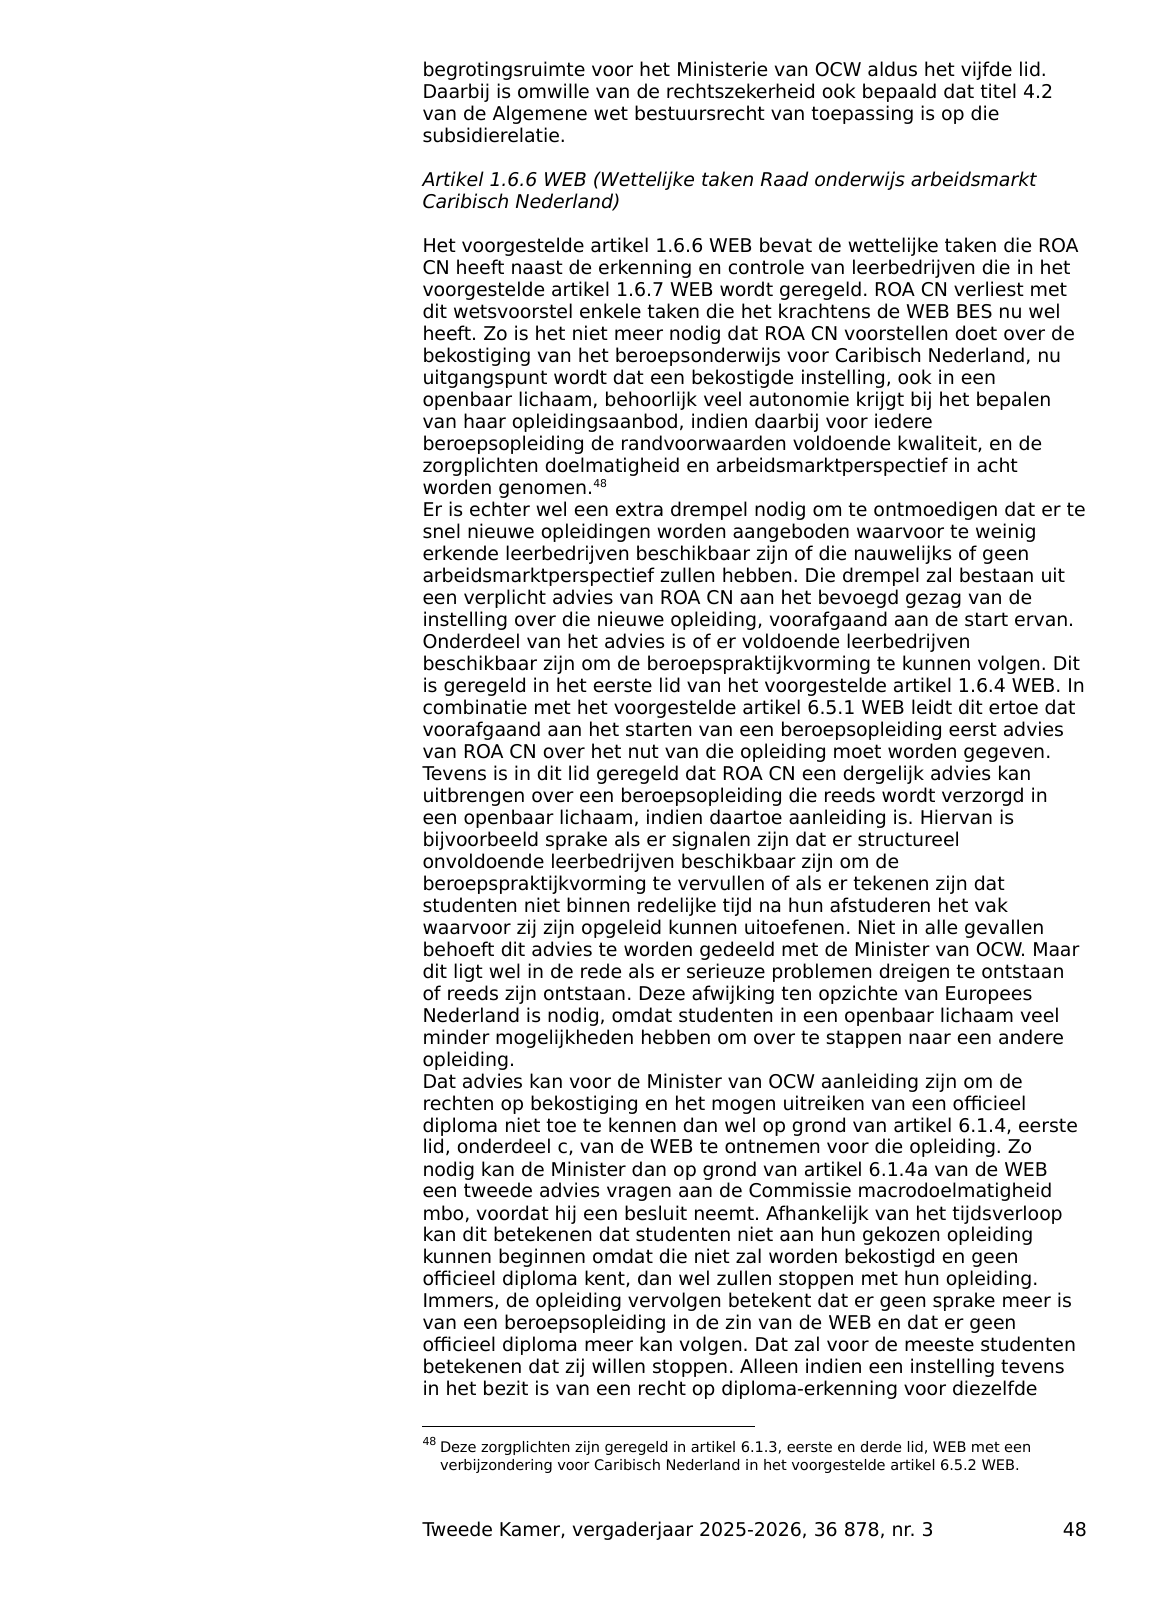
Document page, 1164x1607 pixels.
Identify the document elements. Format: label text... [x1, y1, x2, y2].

text Het voorgestelde artikel 1.6.6 WEB bevat de wettelijke taken die ROA CN heeft naast de erkenning en controle van leerbedrijven die in het voorgestelde artikel 1.6.7 WEB wordt geregeld. ROA CN verliest met dit wetsvoorstel enkele taken die het krachtens de WEB BES nu wel heeft. Zo is het niet meer nodig dat ROA CN voorstellen doet over de bekostiging van het beroepsonderwijs voor Caribisch Nederland, nu uitgangspunt wordt dat een bekostigde instelling, ook in een openbaar lichaam, behoorlijk veel autonomie krijgt bij het bepalen van haar opleidingsaanbod, indien daarbij voor iedere beroepsopleiding de randvoorwaarden voldoende kwaliteit, en de zorgplichten doelmatigheid en arbeidsmarktperspectief in acht worden genomen. [422, 235, 1087, 499]
text begrotingsruimte voor het Ministerie van OCW aldus het vijfde lid. Daarbij is omwille van de rechtszekerheid ook bepaald dat titel 4.2 van de Algemene wet bestuursrecht van toepassing is op die subsidierelatie. [422, 59, 1087, 147]
text Tevens is in dit lid geregeld dat ROA CN een dergelijk advies kan uitbrengen over een beroepsopleiding die reeds wordt verzorgd in een openbaar lichaam, indien daartoe aanleiding is. Hiervan is bijvoorbeeld sprake als er signalen zijn dat er structureel onvoldoende leerbedrijven beschikbaar zijn om de beroepspraktijkvorming te vervullen of als er tekenen zijn dat studenten niet binnen redelijke tijd na hun afstuderen het vak waarvoor zij zijn opgeleid kunnen uitoefenen. Niet in alle gevallen behoeft dit advies te worden gedeeld met de Minister van OCW. Maar dit ligt wel in de rede als er serieuze problemen dreigen te ontstaan of reeds zijn ontstaan. Deze afwijking ten opzichte van Europees Nederland is nodig, omdat studenten in een openbaar lichaam veel minder mogelijkheden hebben om over te stappen naar een andere opleiding. [422, 763, 1087, 1071]
text Deze zorgplichten zijn geregeld in artikel 6.1.3, eerste en derde lid, WEB met een verbijzondering voor Caribisch Nederland in het voorgestelde artikel 6.5.2 WEB. [422, 1435, 1087, 1474]
text Dat advies kan voor de Minister van OCW aanleiding zijn om de rechten op bekostiging en het mogen uitreiken van een officieel diploma niet toe te kennen dan wel op grond van artikel 6.1.4, eerste lid, onderdeel c, van de WEB te ontnemen voor die opleiding. Zo nodig kan de Minister dan op grond van artikel 6.1.4a van de WEB een tweede advies vragen aan de Commissie macrodoelmatigheid mbo, voordat hij een besluit neemt. Afhankelijk van het tijdsverloop kan dit betekenen dat studenten niet aan hun gekozen opleiding kunnen beginnen omdat die niet zal worden bekostigd en geen officieel diploma kent, dan wel zullen stoppen met hun opleiding. Immers, de opleiding vervolgen betekent dat er geen sprake meer is van een beroepsopleiding in de zin van de WEB en dat er geen officieel diploma meer kan volgen. Dat zal voor de meeste studenten betekenen dat zij willen stoppen. Alleen indien een instelling tevens in het bezit is van een recht op diploma-erkenning voor diezelfde [422, 1071, 1087, 1400]
text Er is echter wel een extra drempel nodig om te ontmoedigen dat er te snel nieuwe opleidingen worden aangeboden waarvoor te weinig erkende leerbedrijven beschikbaar zijn of die nauwelijks of geen arbeidsmarktperspectief zullen hebben. Die drempel zal bestaan uit een verplicht advies van ROA CN aan het bevoegd gezag van de instelling over die nieuwe opleiding, voorafgaand aan de start ervan. Onderdeel van het advies is of er voldoende leerbedrijven beschikbaar zijn om de beroepspraktijkvorming te kunnen volgen. Dit is geregeld in het eerste lid van het voorgestelde artikel 1.6.4 WEB. In combinatie met het voorgestelde artikel 6.5.1 WEB leidt dit ertoe dat voorafgaand aan het starten van een beroepsopleiding eerst advies van ROA CN over het nut van die opleiding moet worden gegeven. [422, 499, 1087, 763]
subtitle Artikel 1.6.6 WEB (Wettelijke taken Raad onderwijs arbeidsmarkt Caribisch Nederland) [422, 169, 1087, 213]
